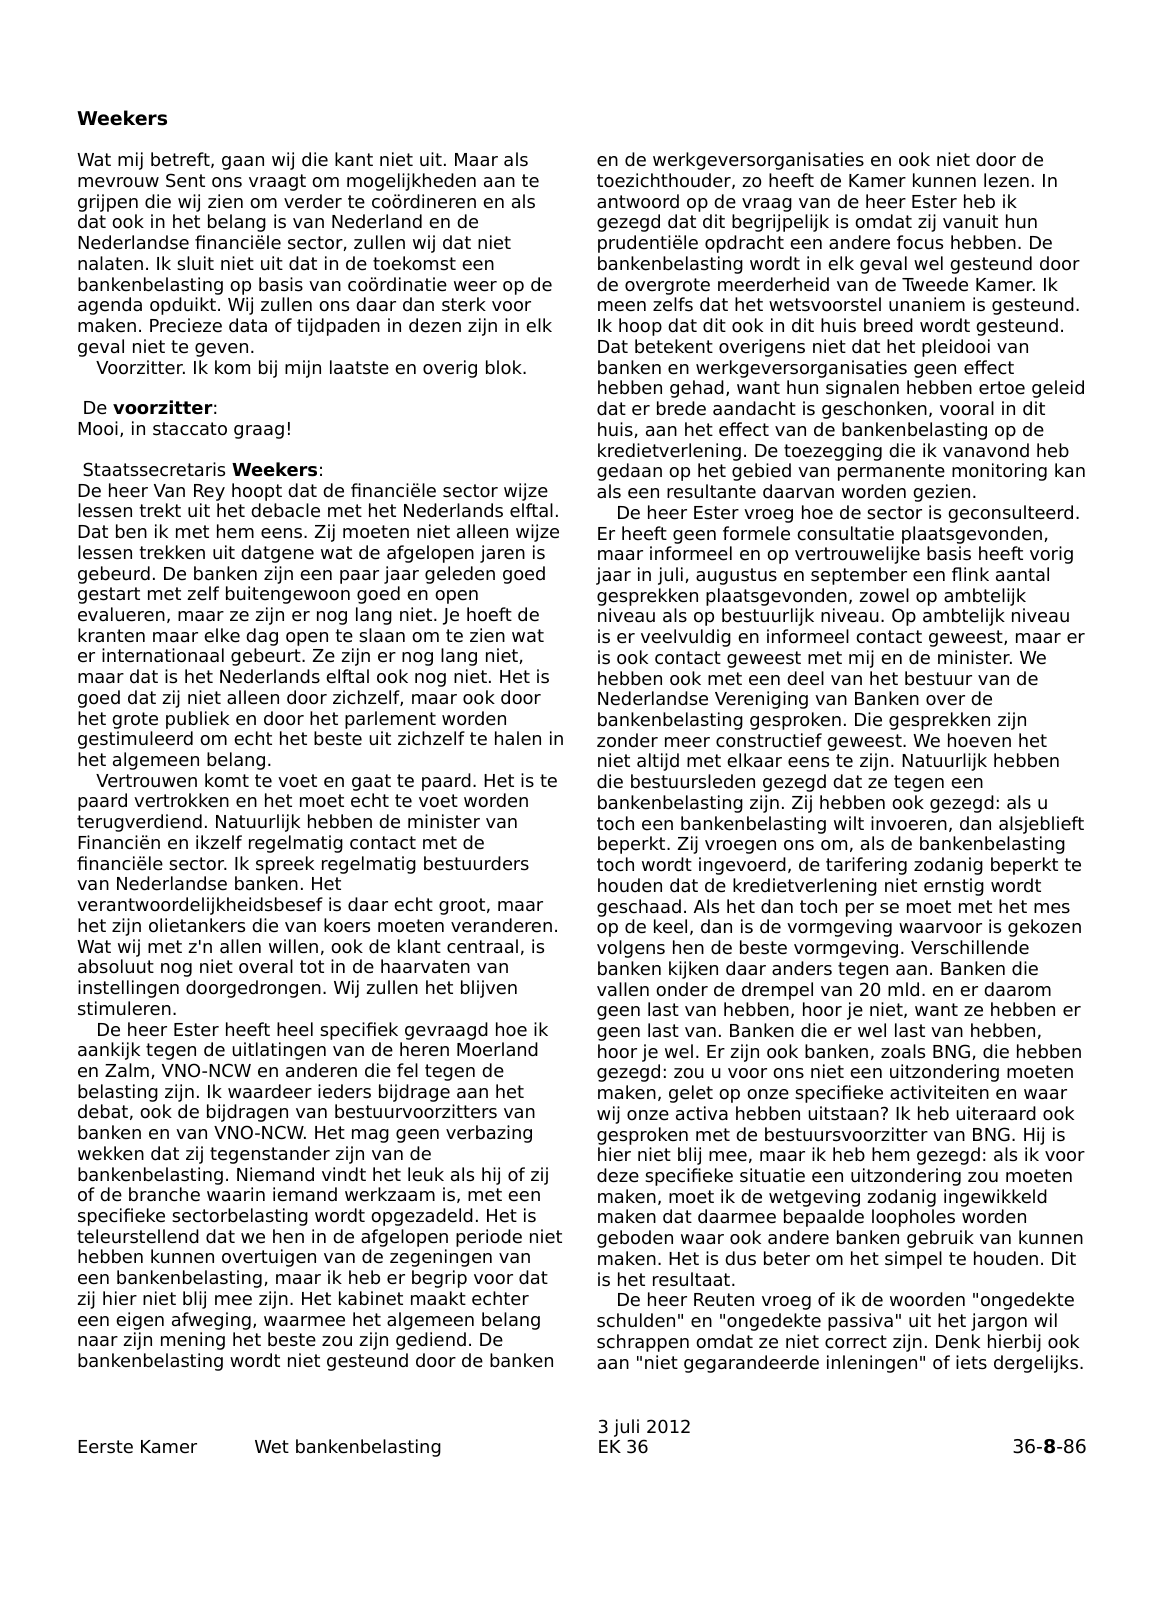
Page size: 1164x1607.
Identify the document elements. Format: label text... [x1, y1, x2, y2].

text De voorzitter: [77, 398, 567, 419]
text en de werkgeversorganisaties en ook niet door de toezichthouder, zo heeft de Kamer kunnen lezen. In antwoord op de vraag van de heer Ester heb ik gezegd dat dit begrijpelijk is omdat zij vanuit hun prudentiële opdracht een andere focus hebben. De bankenbelasting wordt in elk geval wel gesteund door de overgrote meerderheid van de Tweede Kamer. Ik meen zelfs dat het wetsvoorstel unaniem is gesteund. Ik hoop dat dit ook in dit huis breed wordt gesteund. Dat betekent overigens niet dat het pleidooi van banken en werkgeversorganisaties geen effect hebben gehad, want hun signalen hebben ertoe geleid dat er brede aandacht is geschonken, vooral in dit huis, aan het effect van de bankenbelasting op de kredietverlening. De toezegging die ik vanavond heb gedaan op het gebied van permanente monitoring kan als een resultante daarvan worden gezien. [596, 150, 1087, 503]
text De heer Ester heeft heel specifiek gevraagd hoe ik aankijk tegen de uitlatingen van de heren Moerland en Zalm, VNO-NCW en anderen die fel tegen de belasting zijn. Ik waardeer ieders bijdrage aan het debat, ook de bijdragen van bestuurvoorzitters van banken en van VNO-NCW. Het mag geen verbazing wekken dat zij tegenstander zijn van de bankenbelasting. Niemand vindt het leuk als hij of zij of de branche waarin iemand werkzaam is, met een specifieke sectorbelasting wordt opgezadeld. Het is teleurstellend dat we hen in de afgelopen periode niet hebben kunnen overtuigen van de zegeningen van een bankenbelasting, maar ik heb er begrip voor dat zij hier niet blij mee zijn. Het kabinet maakt echter een eigen afweging, waarmee het algemeen belang naar zijn mening het beste zou zijn gediend. De bankenbelasting wordt niet gesteund door de banken [77, 1019, 567, 1372]
text Staatssecretaris Weekers: [77, 460, 567, 480]
text Vertrouwen komt te voet en gaat te paard. Het is te paard vertrokken en het moet echt te voet worden terugverdiend. Natuurlijk hebben de minister van Financiën en ikzelf regelmatig contact met de financiële sector. Ik spreek regelmatig bestuurders van Nederlandse banken. Het verantwoordelijkheidsbesef is daar echt groot, maar het zijn olietankers die van koers moeten veranderen. Wat wij met z'n allen willen, ook de klant centraal, is absoluut nog niet overal tot in de haarvaten van instellingen doorgedrongen. Wij zullen het blijven stimuleren. [77, 771, 567, 1019]
text De heer Van Rey hoopt dat de financiële sector wijze lessen trekt uit het debacle met het Nederlands elftal. Dat ben ik met hem eens. Zij moeten niet alleen wijze lessen trekken uit datgene wat de afgelopen jaren is gebeurd. De banken zijn een paar jaar geleden goed gestart met zelf buitengewoon goed en open evalueren, maar ze zijn er nog lang niet. Je hoeft de kranten maar elke dag open te slaan om te zien wat er internationaal gebeurt. Ze zijn er nog lang niet, maar dat is het Nederlands elftal ook nog niet. Het is goed dat zij niet alleen door zichzelf, maar ook door het grote publiek en door het parlement worden gestimuleerd om echt het beste uit zichzelf te halen in het algemeen belang. [77, 480, 567, 771]
text De heer Reuten vroeg of ik de woorden "ongedekte schulden" en "ongedekte passiva" uit het jargon wil schrappen omdat ze niet correct zijn. Denk hierbij ook aan "niet gegarandeerde inleningen" of iets dergelijks. [596, 1290, 1087, 1373]
text De heer Ester vroeg hoe de sector is geconsulteerd. Er heeft geen formele consultatie plaatsgevonden, maar informeel en op vertrouwelijke basis heeft vorig jaar in juli, augustus en september een flink aantal gesprekken plaatsgevonden, zowel op ambtelijk niveau als op bestuurlijk niveau. Op ambtelijk niveau is er veelvuldig en informeel contact geweest, maar er is ook contact geweest met mij en de minister. We hebben ook met een deel van het bestuur van de Nederlandse Vereniging van Banken over de bankenbelasting gesproken. Die gesprekken zijn zonder meer constructief geweest. We hoeven het niet altijd met elkaar eens te zijn. Natuurlijk hebben die bestuursleden gezegd dat ze tegen een bankenbelasting zijn. Zij hebben ook gezegd: als u toch een bankenbelasting wilt invoeren, dan alsjeblieft beperkt. Zij vroegen ons om, als de bankenbelasting toch wordt ingevoerd, de tarifering zodanig beperkt te houden dat de kredietverlening niet ernstig wordt geschaad. Als het dan toch per se moet met het mes op de keel, dan is de vormgeving waarvoor is gekozen volgens hen de beste vormgeving. Verschillende banken kijken daar anders tegen aan. Banken die vallen onder de drempel van 20 mld. en er daarom geen last van hebben, hoor je niet, want ze hebben er geen last van. Banken die er wel last van hebben, hoor je wel. Er zijn ook banken, zoals BNG, die hebben gezegd: zou u voor ons niet een uitzondering moeten maken, gelet op onze specifieke activiteiten en waar wij onze activa hebben uitstaan? Ik heb uiteraard ook gesproken met de bestuursvoorzitter van BNG. Hij is hier niet blij mee, maar ik heb hem gezegd: als ik voor deze specifieke situatie een uitzondering zou moeten maken, moet ik de wetgeving zodanig ingewikkeld maken dat daarmee bepaalde loopholes worden geboden waar ook andere banken gebruik van kunnen maken. Het is dus beter om het simpel te houden. Dit is het resultaat. [596, 503, 1087, 1290]
text Voorzitter. Ik kom bij mijn laatste en overig blok. [77, 357, 567, 378]
text Mooi, in staccato graag! [77, 419, 567, 440]
text Wat mij betreft, gaan wij die kant niet uit. Maar als mevrouw Sent ons vraagt om mogelijkheden aan te grijpen die wij zien om verder te coördineren en als dat ook in het belang is van Nederland en de Nederlandse financiële sector, zullen wij dat niet nalaten. Ik sluit niet uit dat in de toekomst een bankenbelasting op basis van coördinatie weer op de agenda opduikt. Wij zullen ons daar dan sterk voor maken. Precieze data of tijdpaden in dezen zijn in elk geval niet te geven. [77, 150, 567, 357]
